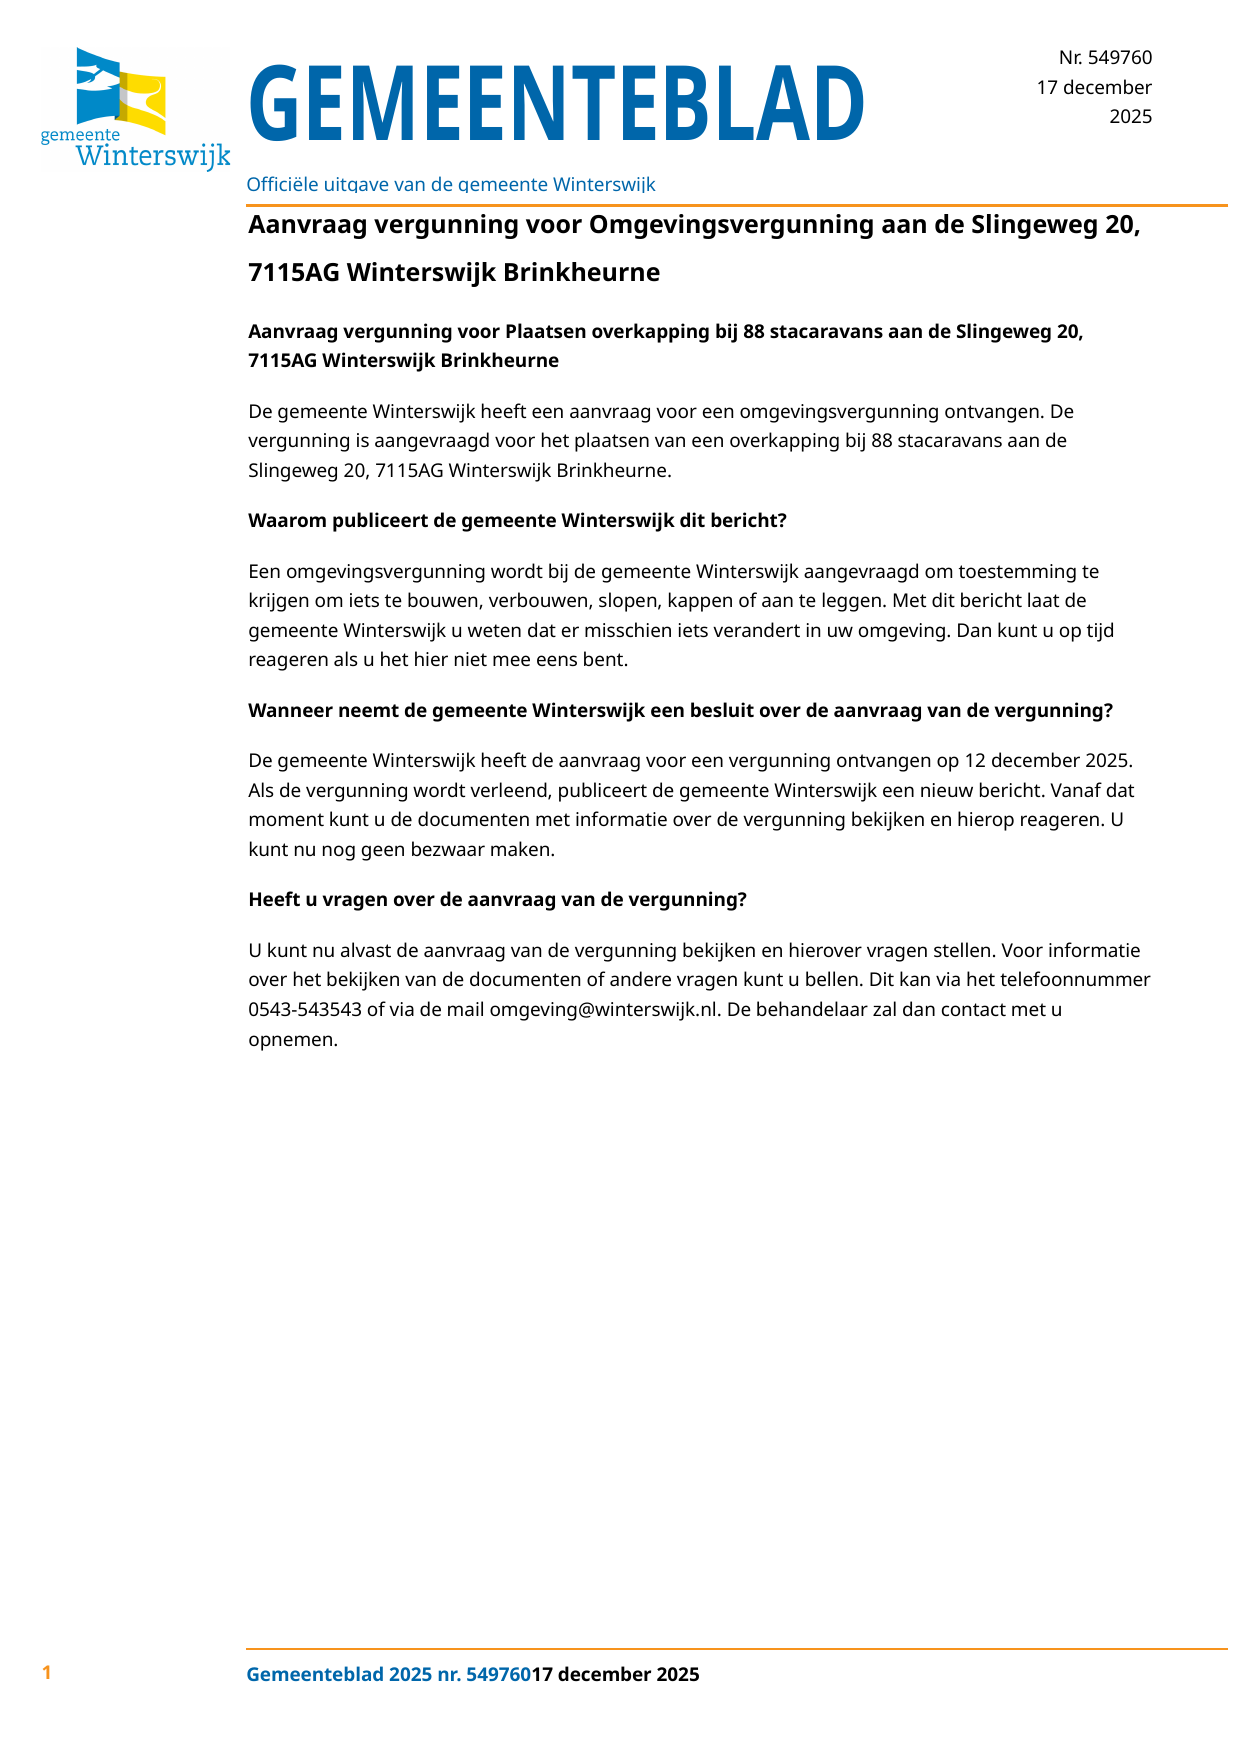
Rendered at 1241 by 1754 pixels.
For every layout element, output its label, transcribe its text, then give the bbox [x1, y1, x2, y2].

text Aanvraag vergunning voor Plaatsen overkapping bij 88 stacaravans aan de Slingeweg 20, 7115AG Winterswijk Brinkheurne [248, 318, 1152, 373]
text Waarom publiceert de gemeente Winterswijk dit bericht? [248, 507, 1152, 533]
text Een omgevingsvergunning wordt bij de gemeente Winterswijk aangevraagd om toestemming te krijgen om iets te bouwen, verbouwen, slopen, kappen of aan te leggen. Met dit bericht laat de gemeente Winterswijk u weten dat er misschien iets verandert in uw omgeving. Dan kunt u op tijd reageren als u het hier niet mee eens bent. [248, 558, 1152, 672]
text De gemeente Winterswijk heeft een aanvraag voor een omgevingsvergunning ontvangen. De vergunning is aangevraagd voor het plaatsen van een overkapping bij 88 stacaravans aan de Slingeweg 20, 7115AG Winterswijk Brinkheurne. [248, 398, 1152, 483]
picture [225, 153, 231, 162]
text De gemeente Winterswijk heeft de aanvraag voor een vergunning ontvangen op 12 december 2025. Als de vergunning wordt verleend, publiceert de gemeente Winterswijk een nieuw bericht. Vanaf dat moment kunt u de documenten met informatie over de vergunning bekijken en hierop reageren. U kunt nu nog geen bezwaar maken. [248, 747, 1152, 862]
text Aanvraag vergunning voor Omgevingsvergunning aan de Slingeweg 20, 7115AG Winterswijk Brinkheurne [248, 207, 1152, 288]
text Wanneer neemt de gemeente Winterswijk een besluit over de aanvraag van de vergunning? [248, 697, 1152, 723]
picture [41, 47, 231, 172]
text Heeft u vragen over de aanvraag van de vergunning? [248, 887, 1152, 912]
text U kunt nu alvast de aanvraag van de vergunning bekijken en hierover vragen stellen. Voor informatie over het bekijken van de documenten of andere vragen kunt u bellen. Dit kan via het telefoonnummer 0543-543543 of via de mail omgeving@winterswijk.nl. De behandelaar zal dan contact met u opnemen. [248, 937, 1152, 1052]
